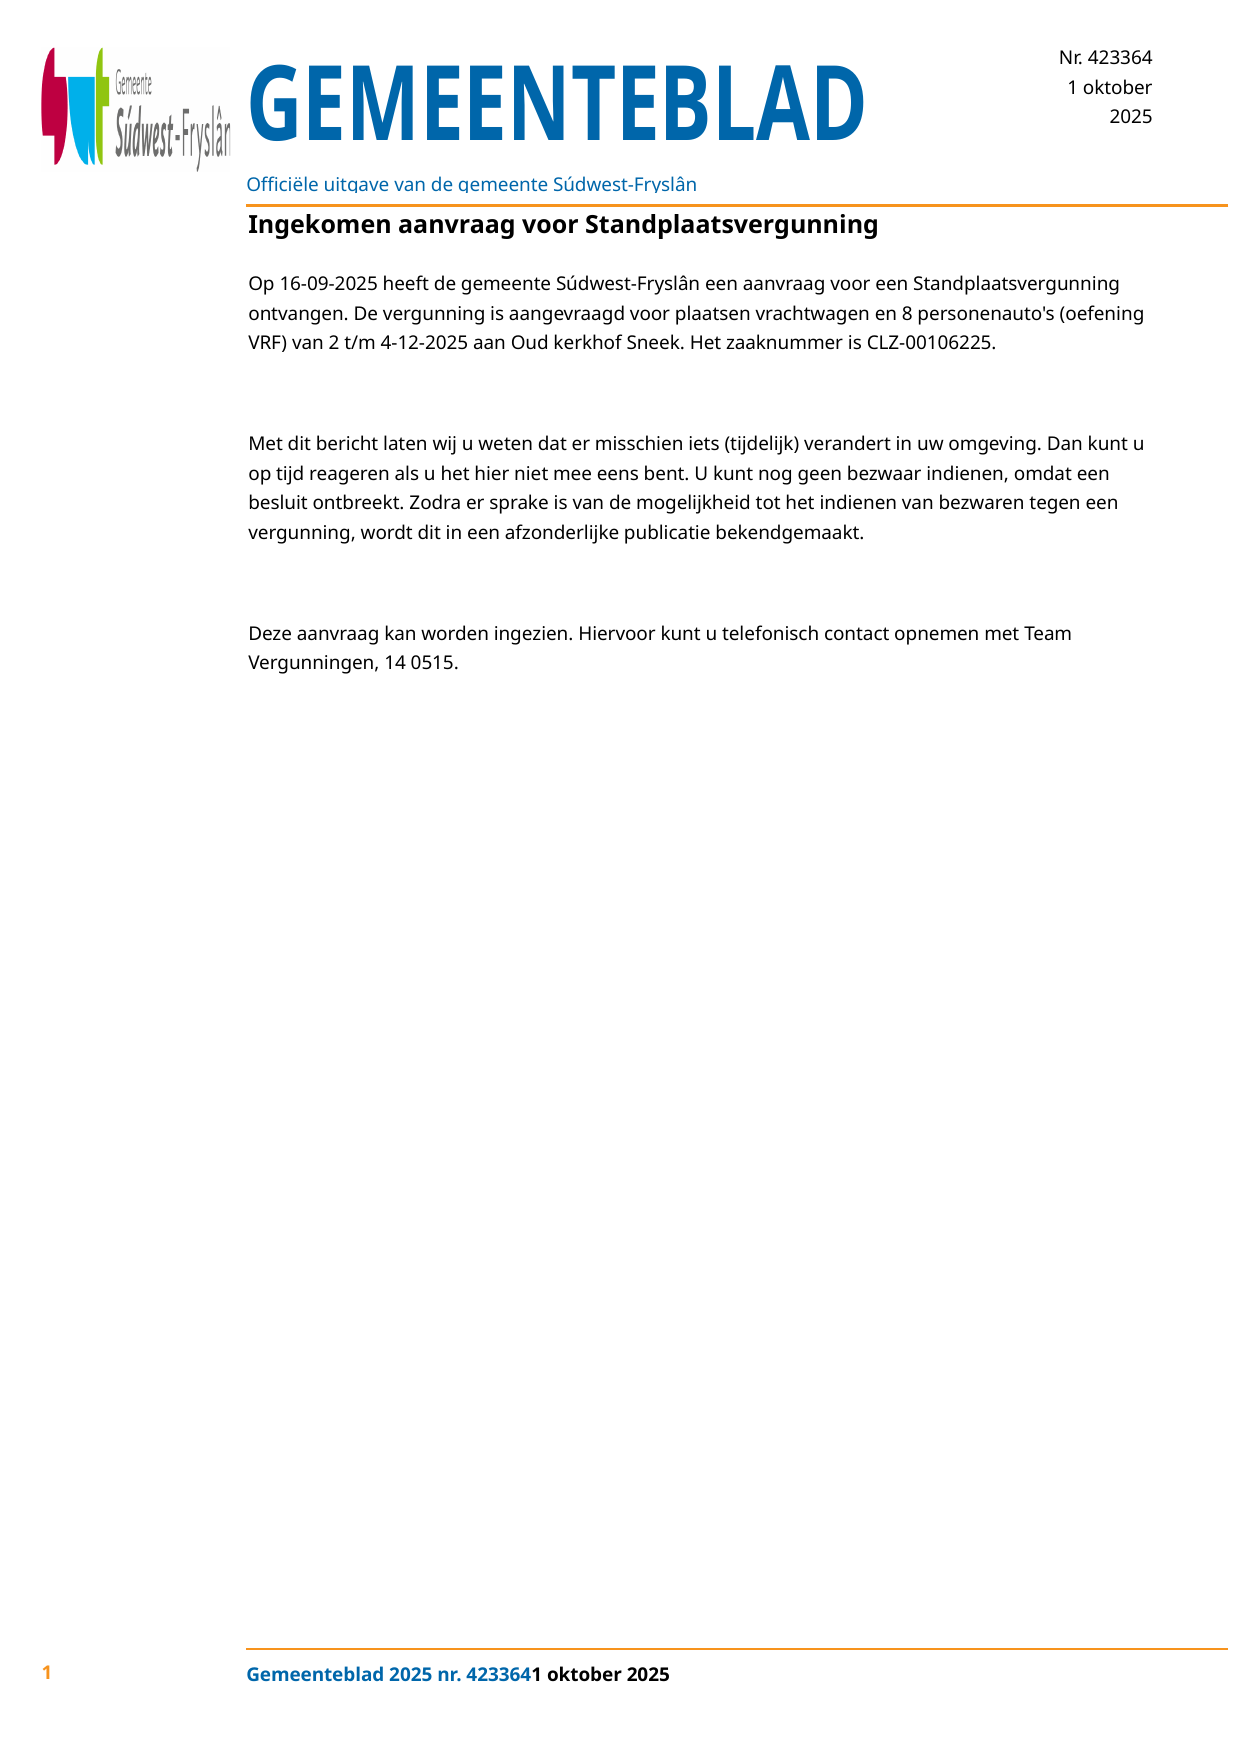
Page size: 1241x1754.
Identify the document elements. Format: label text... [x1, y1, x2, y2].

text Op 16-09-2025 heeft de gemeente Súdwest-Fryslân een aanvraag voor een Standplaatsvergunning ontvangen. De vergunning is aangevraagd voor plaatsen vrachtwagen en 8 personenauto's (oefening VRF) van 2 t/m 4-12-2025 aan Oud kerkhof Sneek. Het zaaknummer is CLZ-00106225. [248, 270, 1152, 355]
text Ingekomen aanvraag voor Standplaatsvergunning [248, 207, 1152, 241]
picture [41, 47, 231, 172]
text Deze aanvraag kan worden ingezien. Hiervoor kunt u telefonisch contact opnemen met Team Vergunningen, 14 0515. [248, 620, 1152, 675]
text Met dit bericht laten wij u weten dat er misschien iets (tijdelijk) verandert in uw omgeving. Dan kunt u op tijd reageren als u het hier niet mee eens bent. U kunt nog geen bezwaar indienen, omdat een besluit ontbreekt. Zodra er sprake is van de mogelijkheid tot het indienen van bezwaren tegen een vergunning, wordt dit in een afzonderlijke publicatie bekendgemaakt. [248, 430, 1152, 545]
